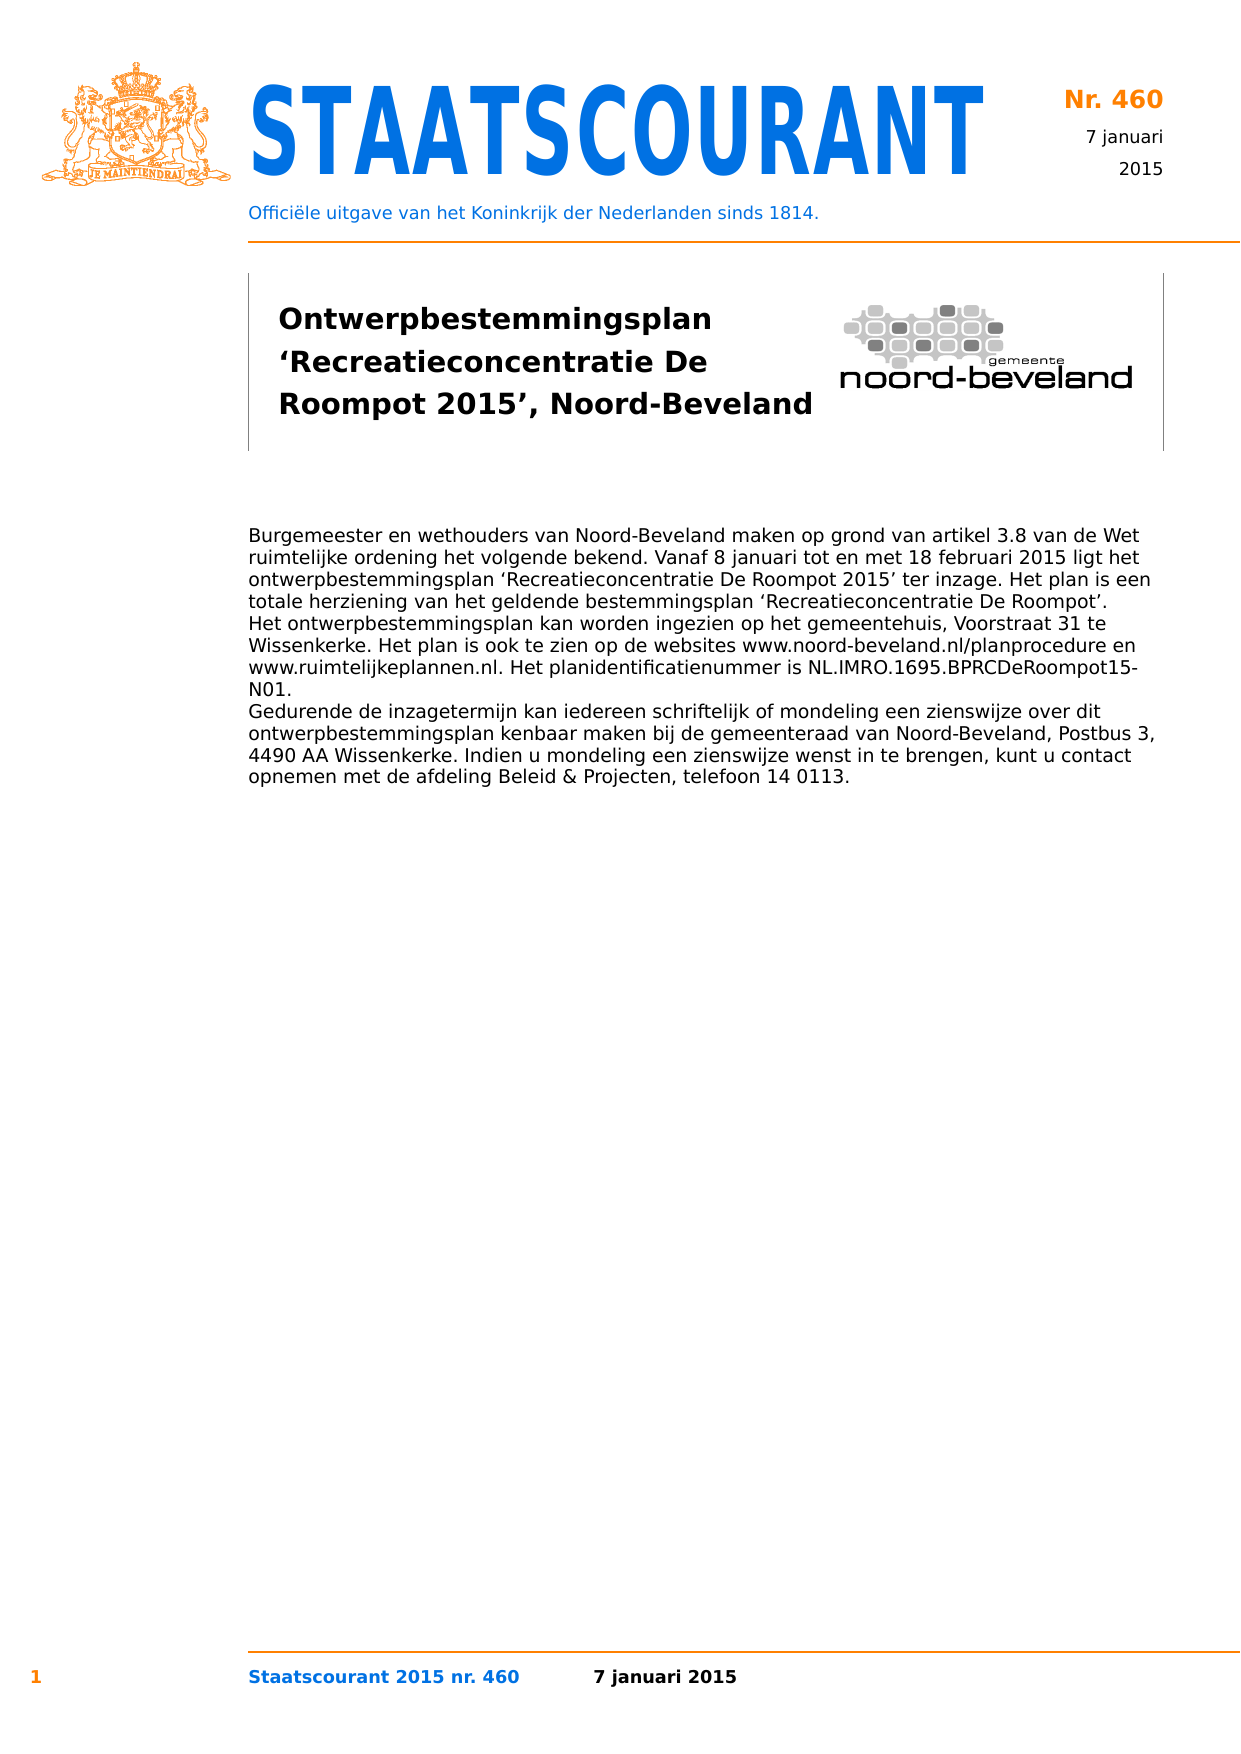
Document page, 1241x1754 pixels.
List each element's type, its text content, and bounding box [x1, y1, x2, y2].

text Het ontwerpbestemmingsplan kan worden ingezien op het gemeentehuis, Voorstraat 31 te Wissenkerke. Het plan is ook te zien op de websites www.noord-beveland.nl/planprocedure en www.ruimtelijkeplannen.nl. Het planidentificatienummer is NL.IMRO.1695.BPRCDeRoompot15-N01. [248, 613, 1163, 701]
table_cell Officiële uitgave van het Koninkrijk der Nederlanden sinds 1814. [248, 203, 1240, 241]
subtitle Ontwerpbestemmingsplan ‘Recreatieconcentratie De Roompot 2015’, Noord-Beveland [249, 273, 1163, 451]
table_header STAATSCOURANT [248, 62, 998, 203]
table_cell 2015 [998, 153, 1240, 203]
table_header [25, 62, 248, 241]
text Gedurende de inzagetermijn kan iedereen schriftelijk of mondeling een zienswijze over dit ontwerpbestemmingsplan kenbaar maken bij de gemeenteraad van Noord-Beveland, Postbus 3, 4490 AA Wissenkerke. Indien u mondeling een zienswijze wenst in te brengen, kunt u contact opnemen met de afdeling Beleid & Projecten, telefoon 14 0113. [248, 701, 1163, 788]
picture [838, 302, 1134, 391]
table_cell 7 januari [998, 121, 1240, 153]
table_header Nr. 460 [998, 62, 1240, 121]
picture [41, 62, 231, 186]
text Burgemeester en wethouders van Noord-Beveland maken op grond van artikel 3.8 van de Wet ruimtelijke ordening het volgende bekend. Vanaf 8 januari tot en met 18 februari 2015 ligt het ontwerpbestemmingsplan ‘Recreatieconcentratie De Roompot 2015’ ter inzage. Het plan is een totale herziening van het geldende bestemmingsplan ‘Recreatieconcentratie De Roompot’. [248, 525, 1163, 613]
